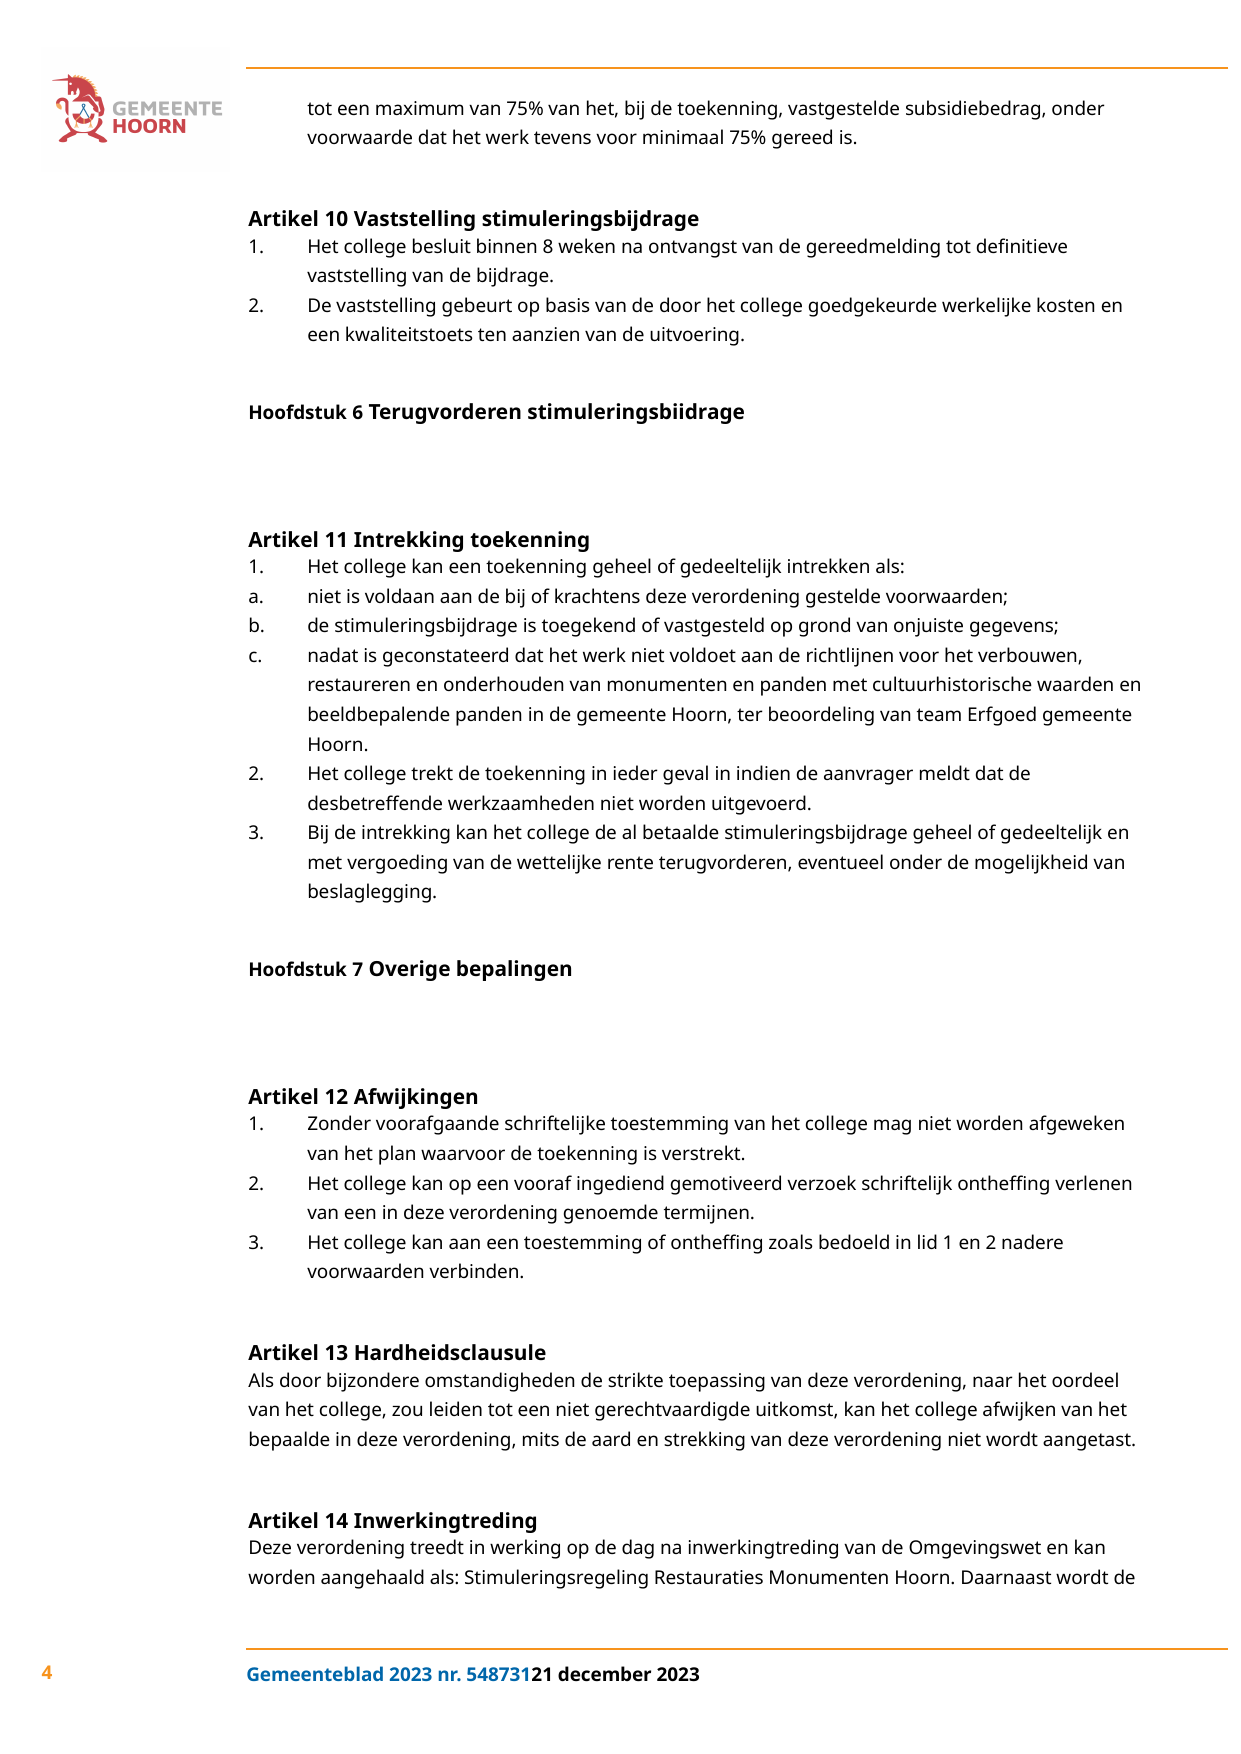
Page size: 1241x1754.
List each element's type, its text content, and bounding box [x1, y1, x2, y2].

list Het college kan een toekenning geheel of gedeeltelijk intrekken als: [248, 553, 1152, 579]
list niet is voldaan aan de bij of krachtens deze verordening gestelde voorwaarden; [248, 583, 1152, 609]
list tot een maximum van 75% van het, bij de toekenning, vastgestelde subsidiebedrag, onder voorwaarde dat het werk tevens voor minimaal 75% gereed is. [248, 95, 1152, 150]
list nadat is geconstateerd dat het werk niet voldoet aan de richtlijnen voor het verbouwen, restaureren en onderhouden van monumenten en panden met cultuurhistorische waarden en beeldbepalende panden in de gemeente Hoorn, ter beoordeling van team Erfgoed gemeente Hoorn. [248, 642, 1152, 757]
list Het college kan aan een toestemming of ontheffing zoals bedoeld in lid 1 en 2 nadere voorwaarden verbinden. [248, 1229, 1152, 1284]
text Deze verordening treedt in werking op de dag na inwerkingtreding van de Omgevingswet en kan worden aangehaald als: Stimuleringsregeling Restauraties Monumenten Hoorn. Daarnaast wordt de [248, 1534, 1152, 1590]
text Hoofdstuk 7 Overige bepalingen [248, 954, 1152, 982]
picture [41, 47, 231, 172]
list Het college trekt de toekenning in ieder geval in indien de aanvrager meldt dat de desbetreffende werkzaamheden niet worden uitgevoerd. [248, 760, 1152, 816]
text Artikel 11 Intrekking toekenning [248, 525, 1152, 553]
text Artikel 13 Hardheidsclausule [248, 1338, 1152, 1367]
text Artikel 14 Inwerkingtreding [248, 1506, 1152, 1534]
list Bij de intrekking kan het college de al betaalde stimuleringsbijdrage geheel of gedeeltelijk en met vergoeding van de wettelijke rente terugvorderen, eventueel onder de mogelijkheid van beslaglegging. [248, 819, 1152, 904]
text Hoofdstuk 6 Terugvorderen stimuleringsbiidrage [248, 397, 1152, 425]
text Artikel 12 Afwijkingen [248, 1082, 1152, 1111]
list de stimuleringsbijdrage is toegekend of vastgesteld op grond van onjuiste gegevens; [248, 612, 1152, 638]
list Het college besluit binnen 8 weken na ontvangst van de gereedmelding tot definitieve vaststelling van de bijdrage. [248, 233, 1152, 288]
list Zonder voorafgaande schriftelijke toestemming van het college mag niet worden afgeweken van het plan waarvoor de toekenning is verstrekt. [248, 1111, 1152, 1166]
list Het college kan op een vooraf ingediend gemotiveerd verzoek schriftelijk ontheffing verlenen van een in deze verordening genoemde termijnen. [248, 1170, 1152, 1225]
text Artikel 10 Vaststelling stimuleringsbijdrage [248, 204, 1152, 233]
list De vaststelling gebeurt op basis van de door het college goedgekeurde werkelijke kosten en een kwaliteitstoets ten aanzien van de uitvoering. [248, 292, 1152, 347]
text Als door bijzondere omstandigheden de strikte toepassing van deze verordening, naar het oordeel van het college, zou leiden tot een niet gerechtvaardigde uitkomst, kan het college afwijken van het bepaalde in deze verordening, mits de aard en strekking van deze verordening niet wordt aangetast. [248, 1367, 1152, 1452]
